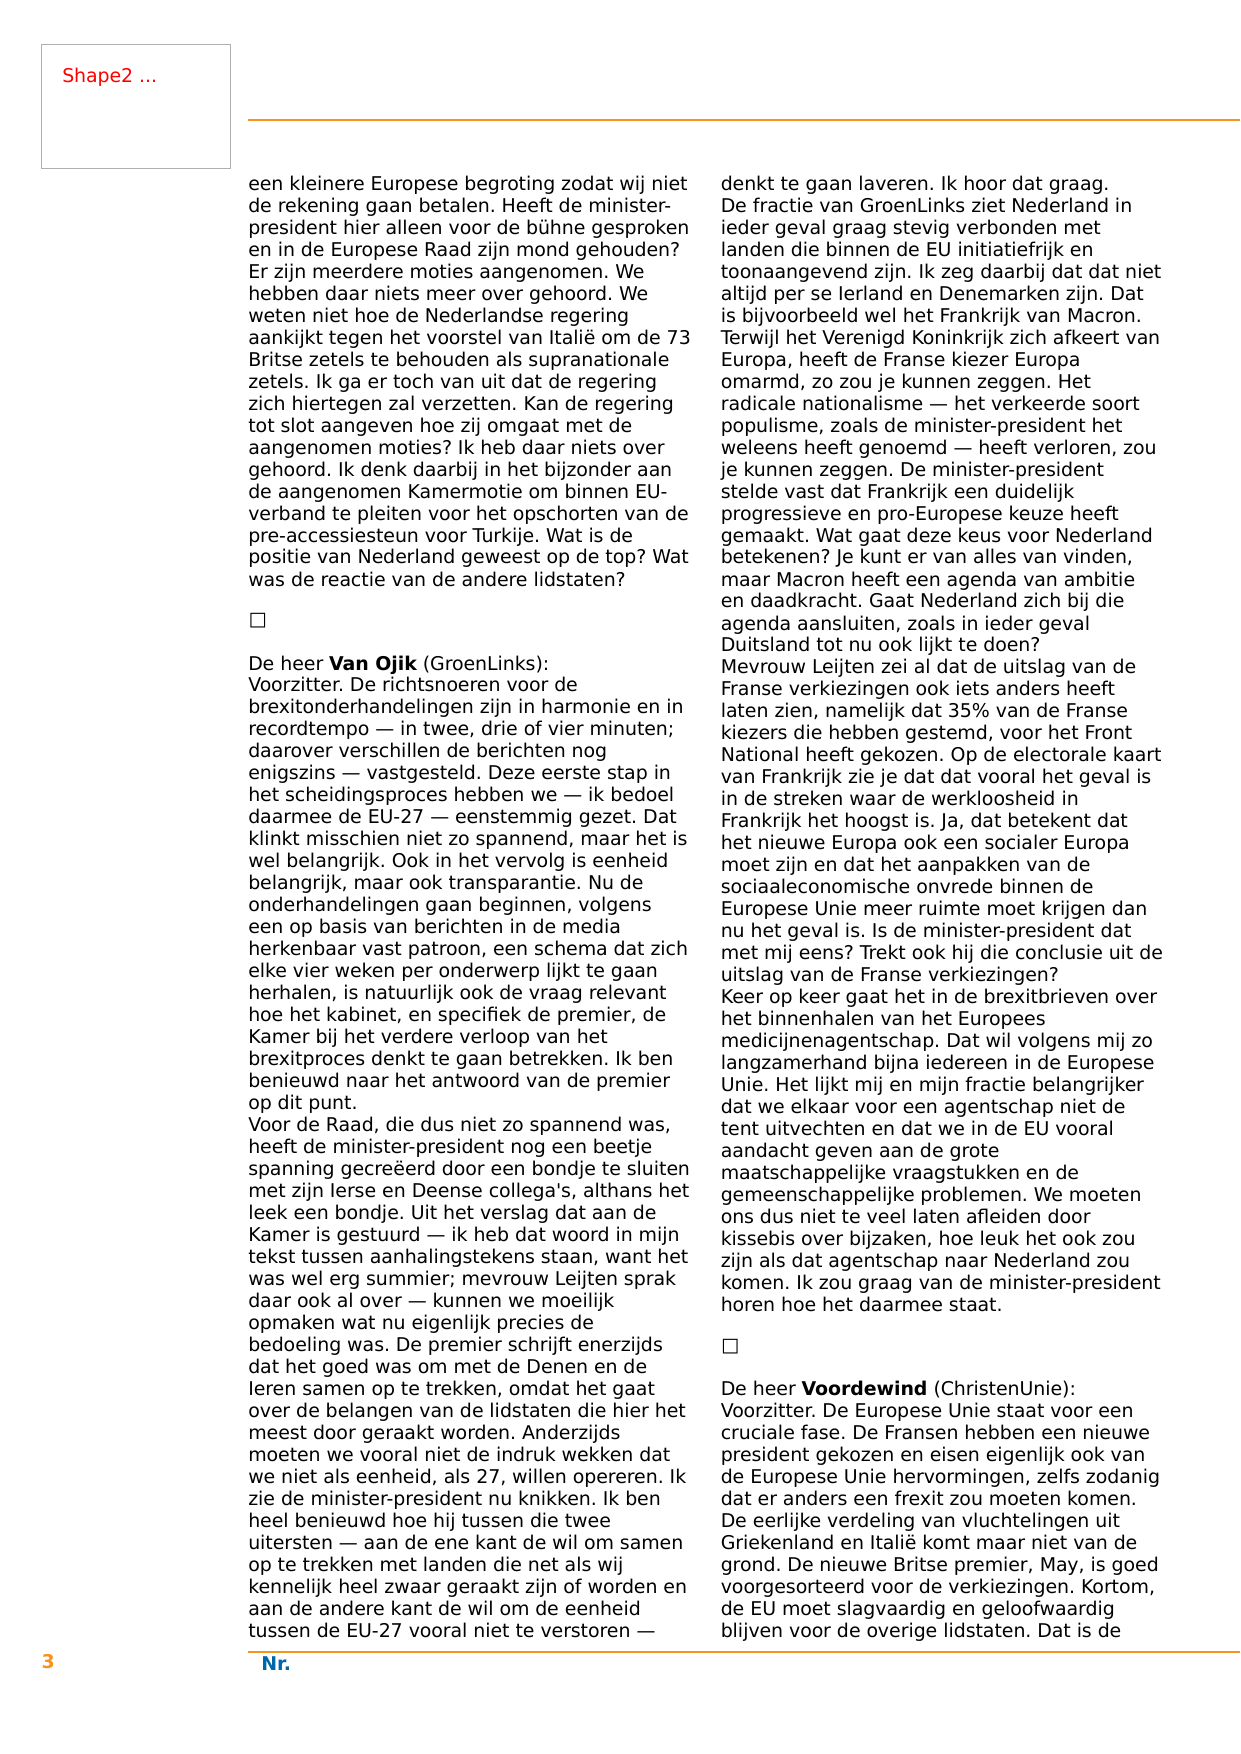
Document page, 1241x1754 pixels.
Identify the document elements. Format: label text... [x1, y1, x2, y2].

text Er zijn meerdere moties aangenomen. We hebben daar niets meer over gehoord. We weten niet hoe de Nederlandse regering aankijkt tegen het voorstel van Italië om de 73 Britse zetels te behouden als supranationale zetels. Ik ga er toch van uit dat de regering zich hiertegen zal verzetten. Kan de regering tot slot aangeven hoe zij omgaat met de aangenomen moties? Ik heb daar niets over gehoord. Ik denk daarbij in het bijzonder aan de aangenomen Kamermotie om binnen EU-verband te pleiten voor het opschorten van de pre-accessiesteun voor Turkije. Wat is de positie van Nederland geweest op de top? Wat was de reactie van de andere lidstaten? [248, 261, 691, 590]
text De fractie van GroenLinks ziet Nederland in ieder geval graag stevig verbonden met landen die binnen de EU initiatiefrijk en toonaangevend zijn. Ik zeg daarbij dat dat niet altijd per se Ierland en Denemarken zijn. Dat is bijvoorbeeld wel het Frankrijk van Macron. Terwijl het Verenigd Koninkrijk zich afkeert van Europa, heeft de Franse kiezer Europa omarmd, zo zou je kunnen zeggen. Het radicale nationalisme — het verkeerde soort populisme, zoals de minister-president het weleens heeft genoemd — heeft verloren, zou je kunnen zeggen. De minister-president stelde vast dat Frankrijk een duidelijk progressieve en pro-Europese keuze heeft gemaakt. Wat gaat deze keus voor Nederland betekenen? Je kunt er van alles van vinden, maar Macron heeft een agenda van ambitie en daadkracht. Gaat Nederland zich bij die agenda aansluiten, zoals in ieder geval Duitsland tot nu ook lijkt te doen? [721, 195, 1163, 656]
text ⬜ [721, 1336, 1163, 1358]
text Voor de Raad, die dus niet zo spannend was, heeft de minister-president nog een beetje spanning gecreëerd door een bondje te sluiten met zijn Ierse en Deense collega's, althans het leek een bondje. Uit het verslag dat aan de Kamer is gestuurd — ik heb dat woord in mijn tekst tussen aanhalingstekens staan, want het was wel erg summier; mevrouw Leijten sprak daar ook al over — kunnen we moeilijk opmaken wat nu eigenlijk precies de bedoeling was. De premier schrijft enerzijds dat het goed was om met de Denen en de Ieren samen op te trekken, omdat het gaat over de belangen van de lidstaten die hier het meest door geraakt worden. Anderzijds moeten we vooral niet de indruk wekken dat we niet als eenheid, als 27, willen opereren. Ik zie de minister-president nu knikken. Ik ben heel benieuwd hoe hij tussen die twee uitersten — aan de ene kant de wil om samen op te trekken met landen die net als wij kennelijk heel zwaar geraakt zijn of worden en aan de andere kant de wil om de eenheid tussen de EU-27 vooral niet te verstoren — [248, 1114, 691, 1641]
text een kleinere Europese begroting zodat wij niet de rekening gaan betalen. Heeft de minister-president hier alleen voor de bühne gesproken en in de Europese Raad zijn mond gehouden? [248, 173, 691, 261]
text Mevrouw Leijten zei al dat de uitslag van de Franse verkiezingen ook iets anders heeft laten zien, namelijk dat 35% van de Franse kiezers die hebben gestemd, voor het Front National heeft gekozen. Op de electorale kaart van Frankrijk zie je dat dat vooral het geval is in de streken waar de werkloosheid in Frankrijk het hoogst is. Ja, dat betekent dat het nieuwe Europa ook een socialer Europa moet zijn en dat het aanpakken van de sociaaleconomische onvrede binnen de Europese Unie meer ruimte moet krijgen dan nu het geval is. Is de minister-president dat met mij eens? Trekt ook hij die conclusie uit de uitslag van de Franse verkiezingen? [721, 656, 1163, 986]
text Voorzitter. De Europese Unie staat voor een cruciale fase. De Fransen hebben een nieuwe president gekozen en eisen eigenlijk ook van de Europese Unie hervormingen, zelfs zodanig dat er anders een frexit zou moeten komen. De eerlijke verdeling van vluchtelingen uit Griekenland en Italië komt maar niet van de grond. De nieuwe Britse premier, May, is goed voorgesorteerd voor de verkiezingen. Kortom, de EU moet slagvaardig en geloofwaardig blijven voor de overige lidstaten. Dat is de [721, 1400, 1163, 1641]
text ⬜ [248, 610, 691, 632]
text De heer Van Ojik (GroenLinks): [248, 652, 691, 674]
text Voorzitter. De richtsnoeren voor de brexitonderhandelingen zijn in harmonie en in recordtempo — in twee, drie of vier minuten; daarover verschillen de berichten nog enigszins — vastgesteld. Deze eerste stap in het scheidingsproces hebben we — ik bedoel daarmee de EU-27 — eenstemmig gezet. Dat klinkt misschien niet zo spannend, maar het is wel belangrijk. Ook in het vervolg is eenheid belangrijk, maar ook transparantie. Nu de onderhandelingen gaan beginnen, volgens een op basis van berichten in de media herkenbaar vast patroon, een schema dat zich elke vier weken per onderwerp lijkt te gaan herhalen, is natuurlijk ook de vraag relevant hoe het kabinet, en specifiek de premier, de Kamer bij het verdere verloop van het brexitproces denkt te gaan betrekken. Ik ben benieuwd naar het antwoord van de premier op dit punt. [248, 674, 691, 1114]
text Keer op keer gaat het in de brexitbrieven over het binnenhalen van het Europees medicijnenagentschap. Dat wil volgens mij zo langzamerhand bijna iedereen in de Europese Unie. Het lijkt mij en mijn fractie belangrijker dat we elkaar voor een agentschap niet de tent uitvechten en dat we in de EU vooral aandacht geven aan de grote maatschappelijke vraagstukken en de gemeenschappelijke problemen. We moeten ons dus niet te veel laten afleiden door kissebis over bijzaken, hoe leuk het ook zou zijn als dat agentschap naar Nederland zou komen. Ik zou graag van de minister-president horen hoe het daarmee staat. [721, 986, 1163, 1316]
text De heer Voordewind (ChristenUnie): [721, 1378, 1163, 1400]
text denkt te gaan laveren. Ik hoor dat graag. [721, 173, 1163, 195]
